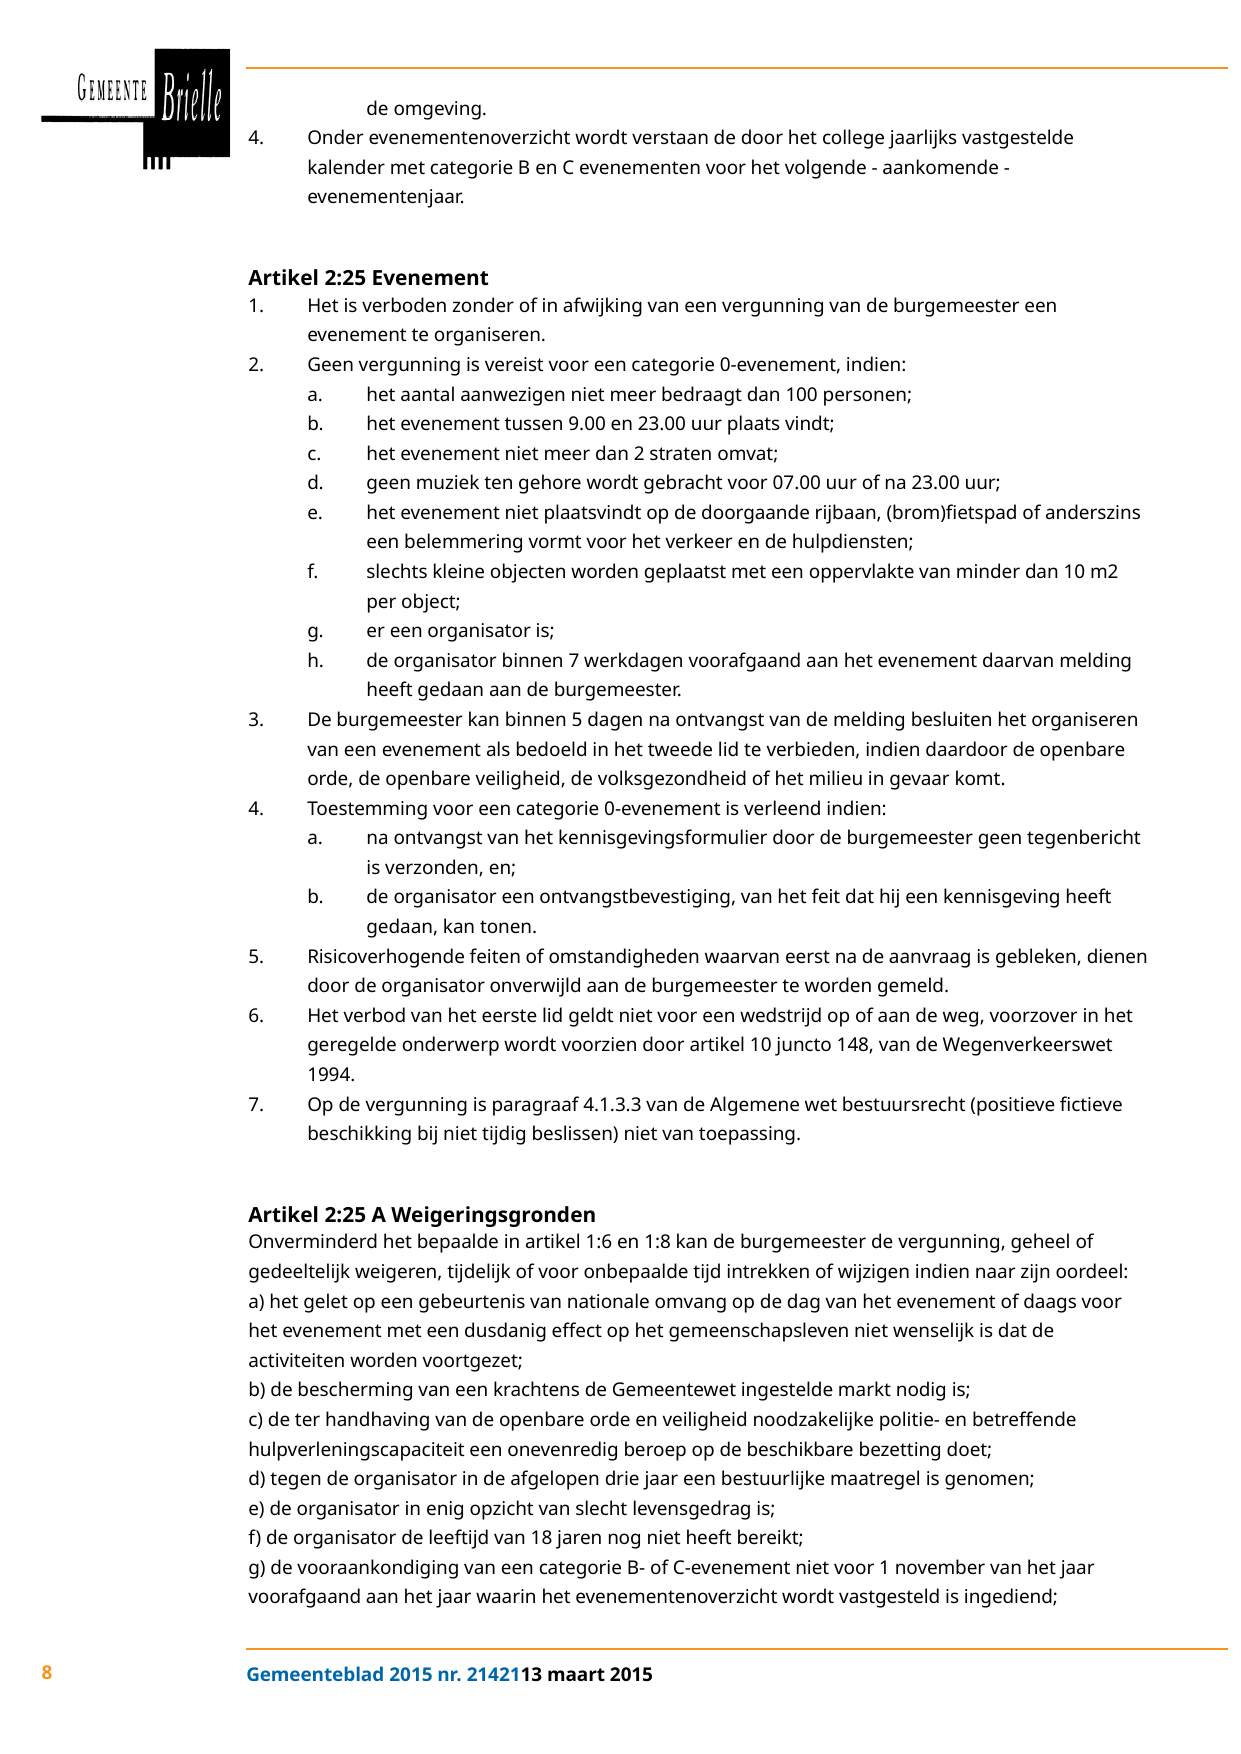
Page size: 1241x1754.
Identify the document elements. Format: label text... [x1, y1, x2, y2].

list er een organisator is; [307, 617, 1152, 643]
text f) de organisator de leeftijd van 18 jaren nog niet heeft bereikt; [248, 1524, 1152, 1550]
list het aantal aanwezigen niet meer bedraagt dan 100 personen; [307, 381, 1152, 406]
list De burgemeester kan binnen 5 dagen na ontvangst van de melding besluiten het organiseren van een evenement als bedoeld in het tweede lid te verbieden, indien daardoor de openbare orde, de openbare veiligheid, de volksgezondheid of het milieu in gevaar komt. [248, 706, 1152, 791]
list Op de vergunning is paragraaf 4.1.3.3 van de Algemene wet bestuursrecht (positieve fictieve beschikking bij niet tijdig beslissen) niet van toepassing. [248, 1091, 1152, 1146]
list Onder evenementenoverzicht wordt verstaan de door het college jaarlijks vastgestelde kalender met categorie B en C evenementen voor het volgende - aankomende - evenementenjaar. [248, 124, 1152, 209]
text e) de organisator in enig opzicht van slecht levensgedrag is; [248, 1495, 1152, 1521]
list het evenement niet meer dan 2 straten omvat; [307, 440, 1152, 466]
list Risicoverhogende feiten of omstandigheden waarvan eerst na de aanvraag is gebleken, dienen door de organisator onverwijld aan de burgemeester te worden gemeld. [248, 943, 1152, 998]
list het evenement niet plaatsvindt op de doorgaande rijbaan, (brom)fietspad of anderszins een belemmering vormt voor het verkeer en de hulpdiensten; [307, 499, 1152, 554]
list de organisator een ontvangstbevestiging, van het feit dat hij een kennisgeving heeft gedaan, kan tonen. [307, 884, 1152, 939]
picture [41, 47, 231, 172]
text a) het gelet op een gebeurtenis van nationale omvang op de dag van het evenement of daags voor het evenement met een dusdanig effect op het gemeenschapsleven niet wenselijk is dat de activiteiten worden voortgezet; [248, 1288, 1152, 1373]
list Het is verboden zonder of in afwijking van een vergunning van de burgemeester een evenement te organiseren. [248, 292, 1152, 347]
list de omgeving. [307, 95, 1152, 121]
list Het verbod van het eerste lid geldt niet voor een wedstrijd op of aan de weg, voorzover in het geregelde onderwerp wordt voorzien door artikel 10 juncto 148, van de Wegenverkeerswet 1994. [248, 1002, 1152, 1087]
text Artikel 2:25 Evenement [248, 263, 1152, 292]
text Onverminderd het bepaalde in artikel 1:6 en 1:8 kan de burgemeester de vergunning, geheel of gedeeltelijk weigeren, tijdelijk of voor onbepaalde tijd intrekken of wijzigen indien naar zijn oordeel: [248, 1229, 1152, 1284]
text g) de vooraankondiging van een categorie B- of C-evenement niet voor 1 november van het jaar voorafgaand aan het jaar waarin het evenementenoverzicht wordt vastgesteld is ingediend; [248, 1554, 1152, 1609]
list het evenement tussen 9.00 en 23.00 uur plaats vindt; [307, 410, 1152, 436]
list Toestemming voor een categorie 0-evenement is verleend indien: [248, 795, 1152, 821]
list geen muziek ten gehore wordt gebracht voor 07.00 uur of na 23.00 uur; [307, 469, 1152, 495]
list slechts kleine objecten worden geplaatst met een oppervlakte van minder dan 10 m2 per object; [307, 558, 1152, 613]
text d) tegen de organisator in de afgelopen drie jaar een bestuurlijke maatregel is genomen; [248, 1465, 1152, 1491]
text Artikel 2:25 A Weigeringsgronden [248, 1200, 1152, 1229]
list na ontvangst van het kennisgevingsformulier door de burgemeester geen tegenbericht is verzonden, en; [307, 824, 1152, 880]
text b) de bescherming van een krachtens de Gemeentewet ingestelde markt nodig is; [248, 1377, 1152, 1402]
list de organisator binnen 7 werkdagen voorafgaand aan het evenement daarvan melding heeft gedaan aan de burgemeester. [307, 647, 1152, 702]
list Geen vergunning is vereist voor een categorie 0-evenement, indien: [248, 351, 1152, 377]
text c) de ter handhaving van de openbare orde en veiligheid noodzakelijke politie- en betreffende hulpverleningscapaciteit een onevenredig beroep op de beschikbare bezetting doet; [248, 1406, 1152, 1462]
